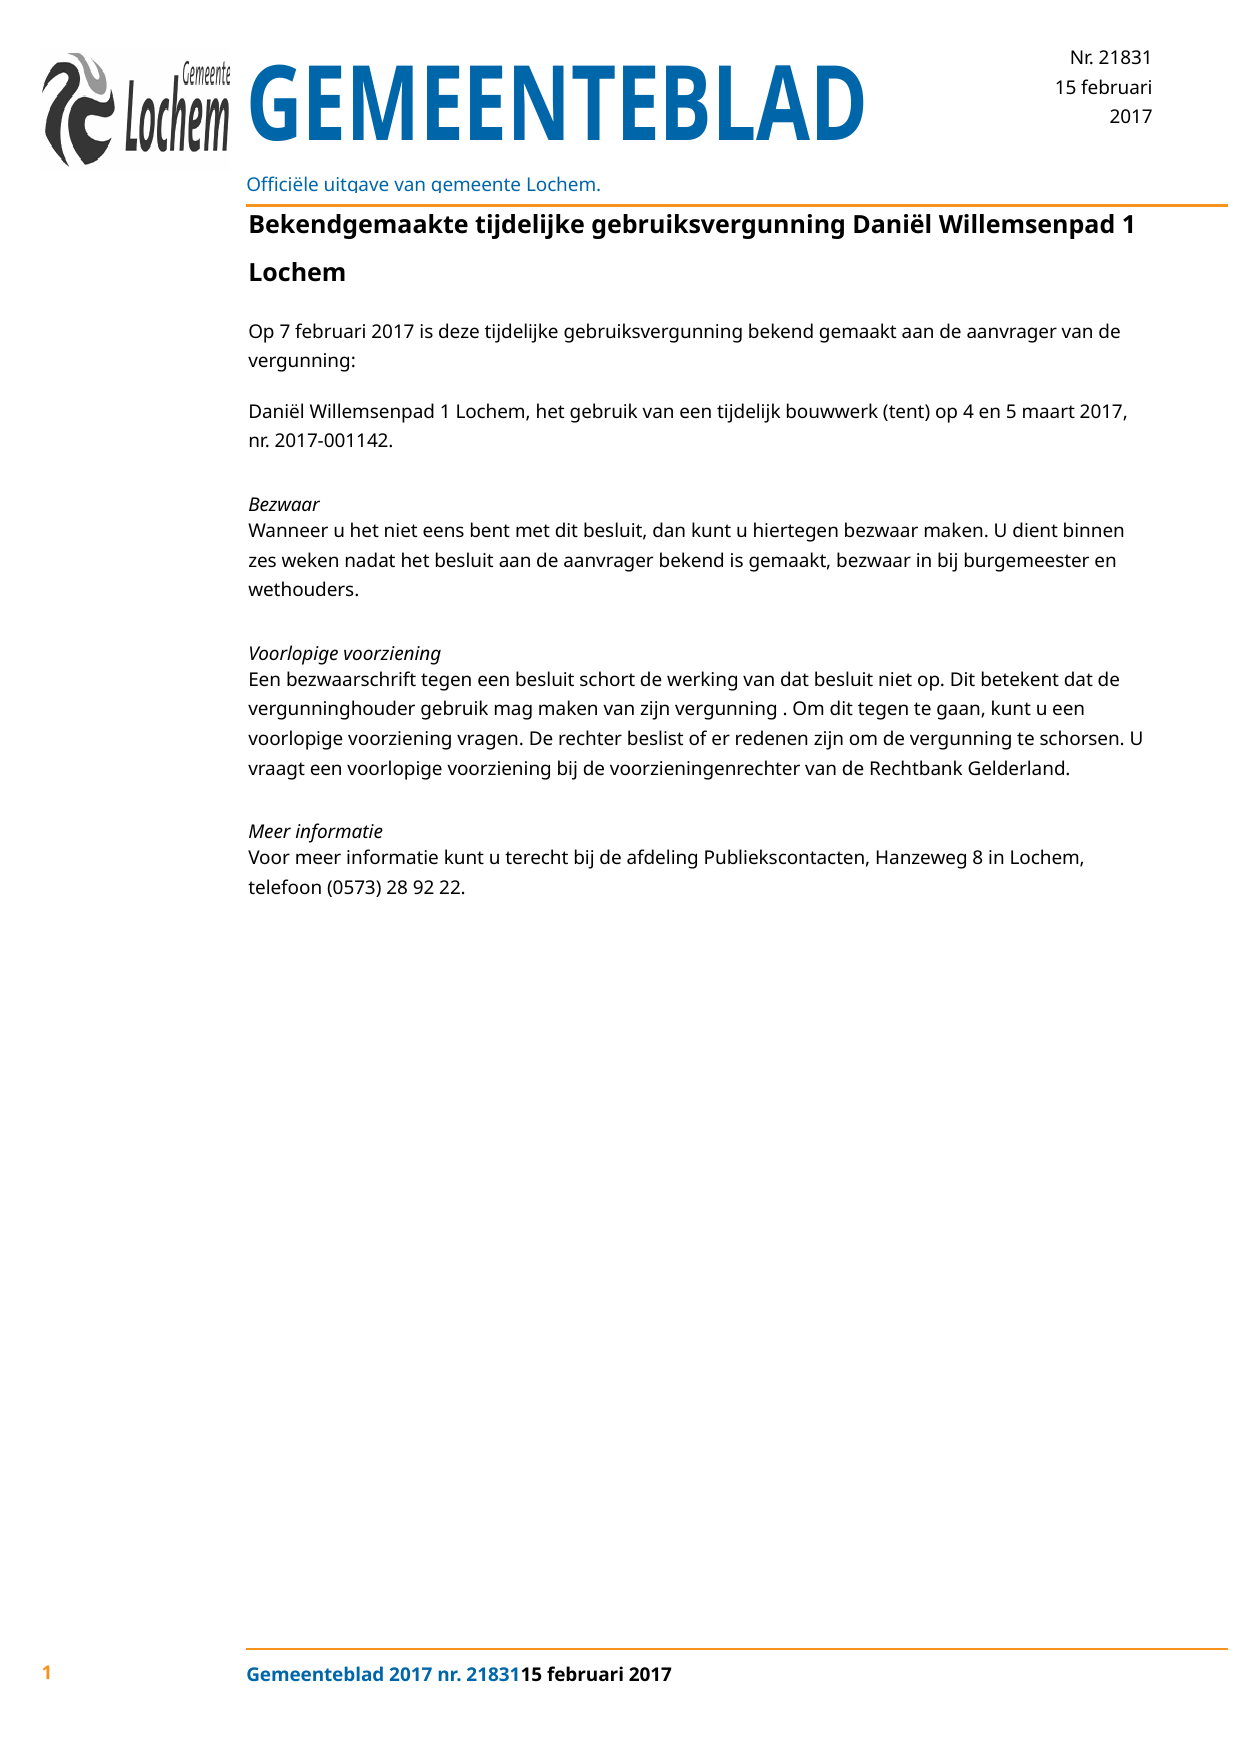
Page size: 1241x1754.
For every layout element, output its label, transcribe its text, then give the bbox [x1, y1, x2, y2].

text Bezwaar [248, 491, 1152, 517]
text Wanneer u het niet eens bent met dit besluit, dan kunt u hiertegen bezwaar maken. U dient binnen zes weken nadat het besluit aan de aanvrager bekend is gemaakt, bezwaar in bij burgemeester en wethouders. [248, 517, 1152, 602]
picture [41, 47, 231, 172]
text Voorlopige voorziening [248, 640, 1152, 666]
text Bekendgemaakte tijdelijke gebruiksvergunning Daniël Willemsenpad 1 Lochem [248, 207, 1152, 288]
text Voor meer informatie kunt u terecht bij de afdeling Publiekscontacten, Hanzeweg 8 in Lochem, telefoon (0573) 28 92 22. [248, 844, 1152, 900]
text Meer informatie [248, 819, 1152, 844]
text Op 7 februari 2017 is deze tijdelijke gebruiksvergunning bekend gemaakt aan de aanvrager van de vergunning: [248, 318, 1152, 373]
text Daniël Willemsenpad 1 Lochem, het gebruik van een tijdelijk bouwwerk (tent) op 4 en 5 maart 2017, nr. 2017-001142. [248, 398, 1152, 453]
text Een bezwaarschrift tegen een besluit schort de werking van dat besluit niet op. Dit betekent dat de vergunninghouder gebruik mag maken van zijn vergunning . Om dit tegen te gaan, kunt u een voorlopige voorziening vragen. De rechter beslist of er redenen zijn om de vergunning te schorsen. U vraagt een voorlopige voorziening bij de voorzieningenrechter van de Rechtbank Gelderland. [248, 666, 1152, 781]
